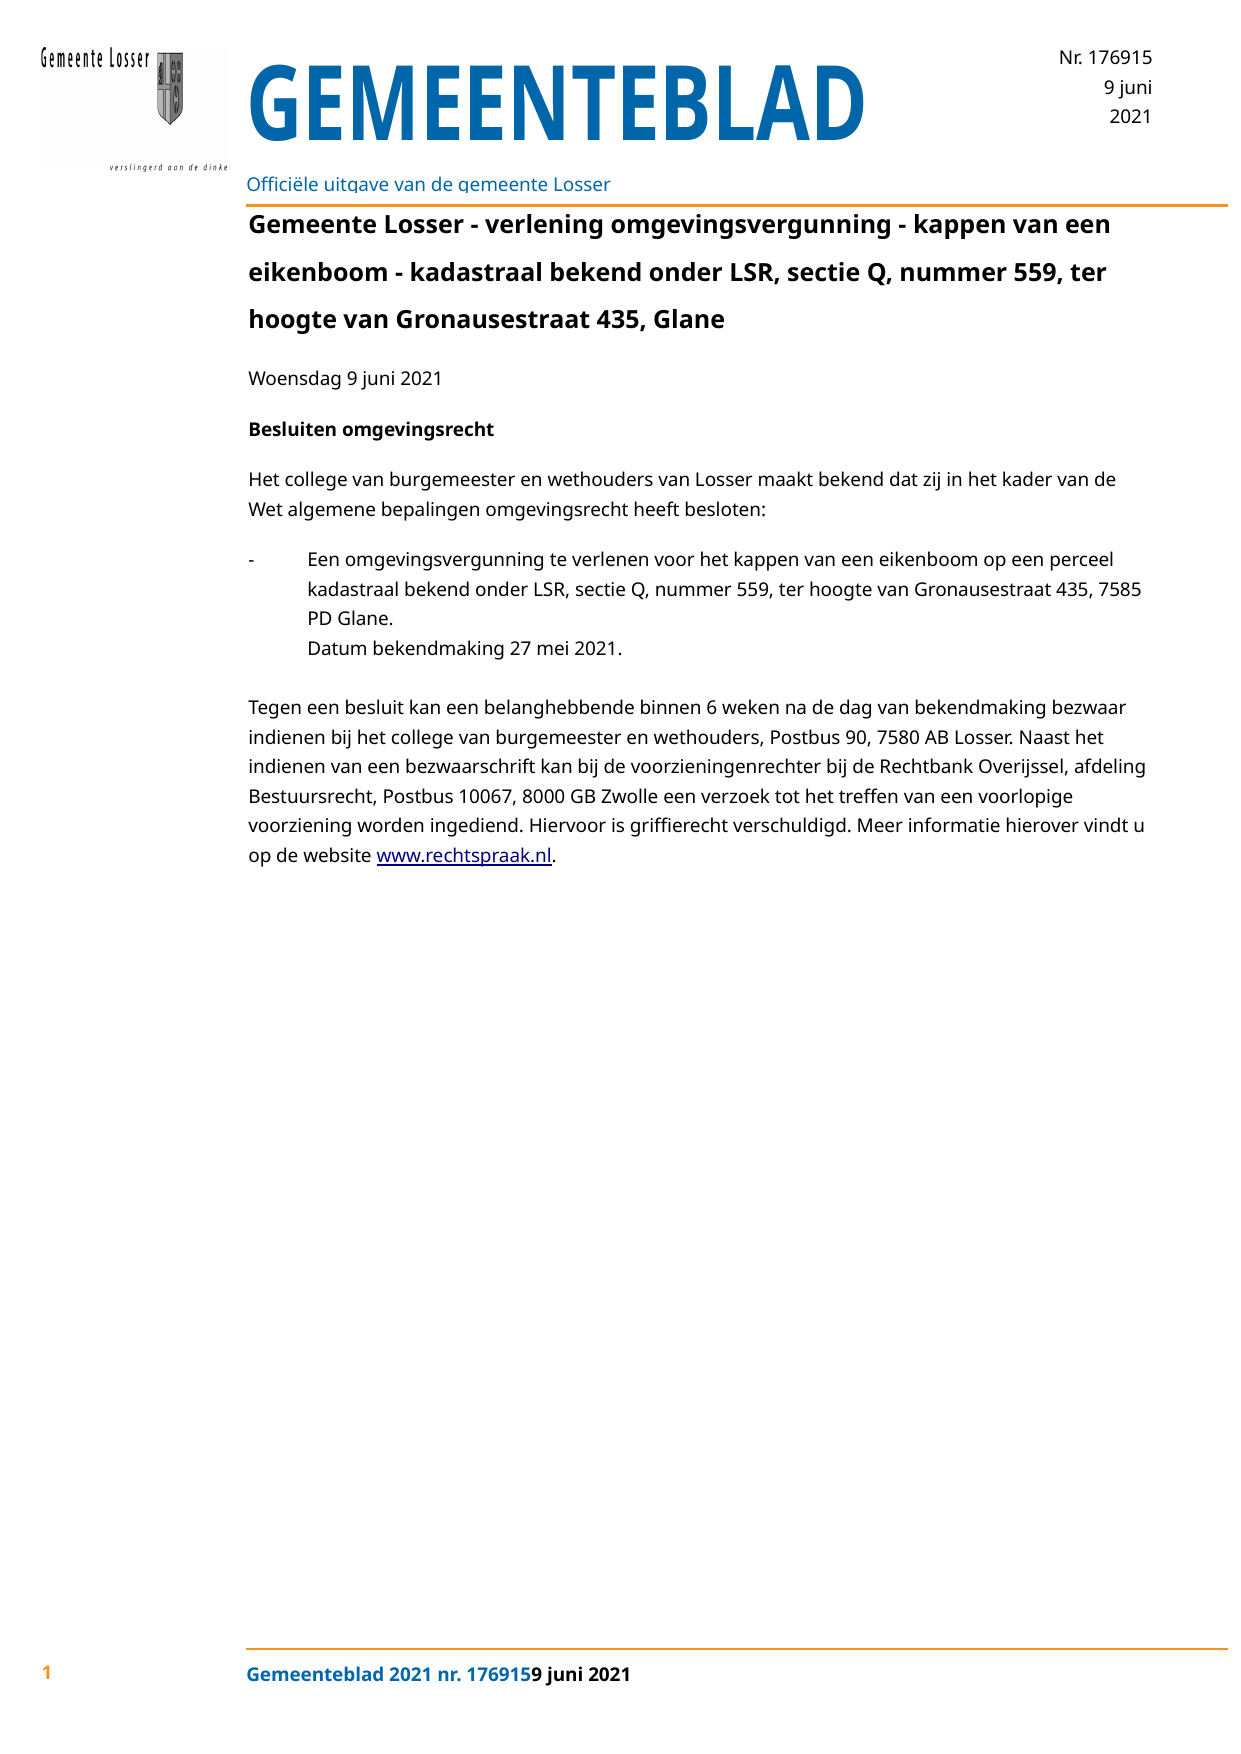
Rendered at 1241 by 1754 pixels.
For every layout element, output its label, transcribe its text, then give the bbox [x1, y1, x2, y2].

list Datum bekendmaking 27 mei 2021. [248, 635, 1152, 661]
text Het college van burgemeester en wethouders van Losser maakt bekend dat zij in het kader van de Wet algemene bepalingen omgevingsrecht heeft besloten: [248, 466, 1152, 522]
list Een omgevingsvergunning te verlenen voor het kappen van een eikenboom op een perceel kadastraal bekend onder LSR, sectie Q, nummer 559, ter hoogte van Gronausestraat 435, 7585 PD Glane. [248, 546, 1152, 631]
text Gemeente Losser - verlening omgevingsvergunning - kappen van een eikenboom - kadastraal bekend onder LSR, sectie Q, nummer 559, ter hoogte van Gronausestraat 435, Glane [248, 207, 1152, 336]
text Tegen een besluit kan een belanghebbende binnen 6 weken na de dag van bekendmaking bezwaar indienen bij het college van burgemeester en wethouders, Postbus 90, 7580 AB Losser. Naast het indienen van een bezwaarschrift kan bij de voorzieningenrechter bij de Rechtbank Overijssel, afdeling Bestuursrecht, Postbus 10067, 8000 GB Zwolle een verzoek tot het treffen van een voorlopige voorziening worden ingediend. Hiervoor is griffierecht verschuldigd. Meer informatie hierover vindt u op de website www.rechtspraak.nl. [248, 694, 1152, 868]
text Besluiten omgevingsrecht [248, 416, 1152, 442]
text Woensdag 9 juni 2021 [248, 366, 1152, 391]
picture [41, 47, 231, 172]
